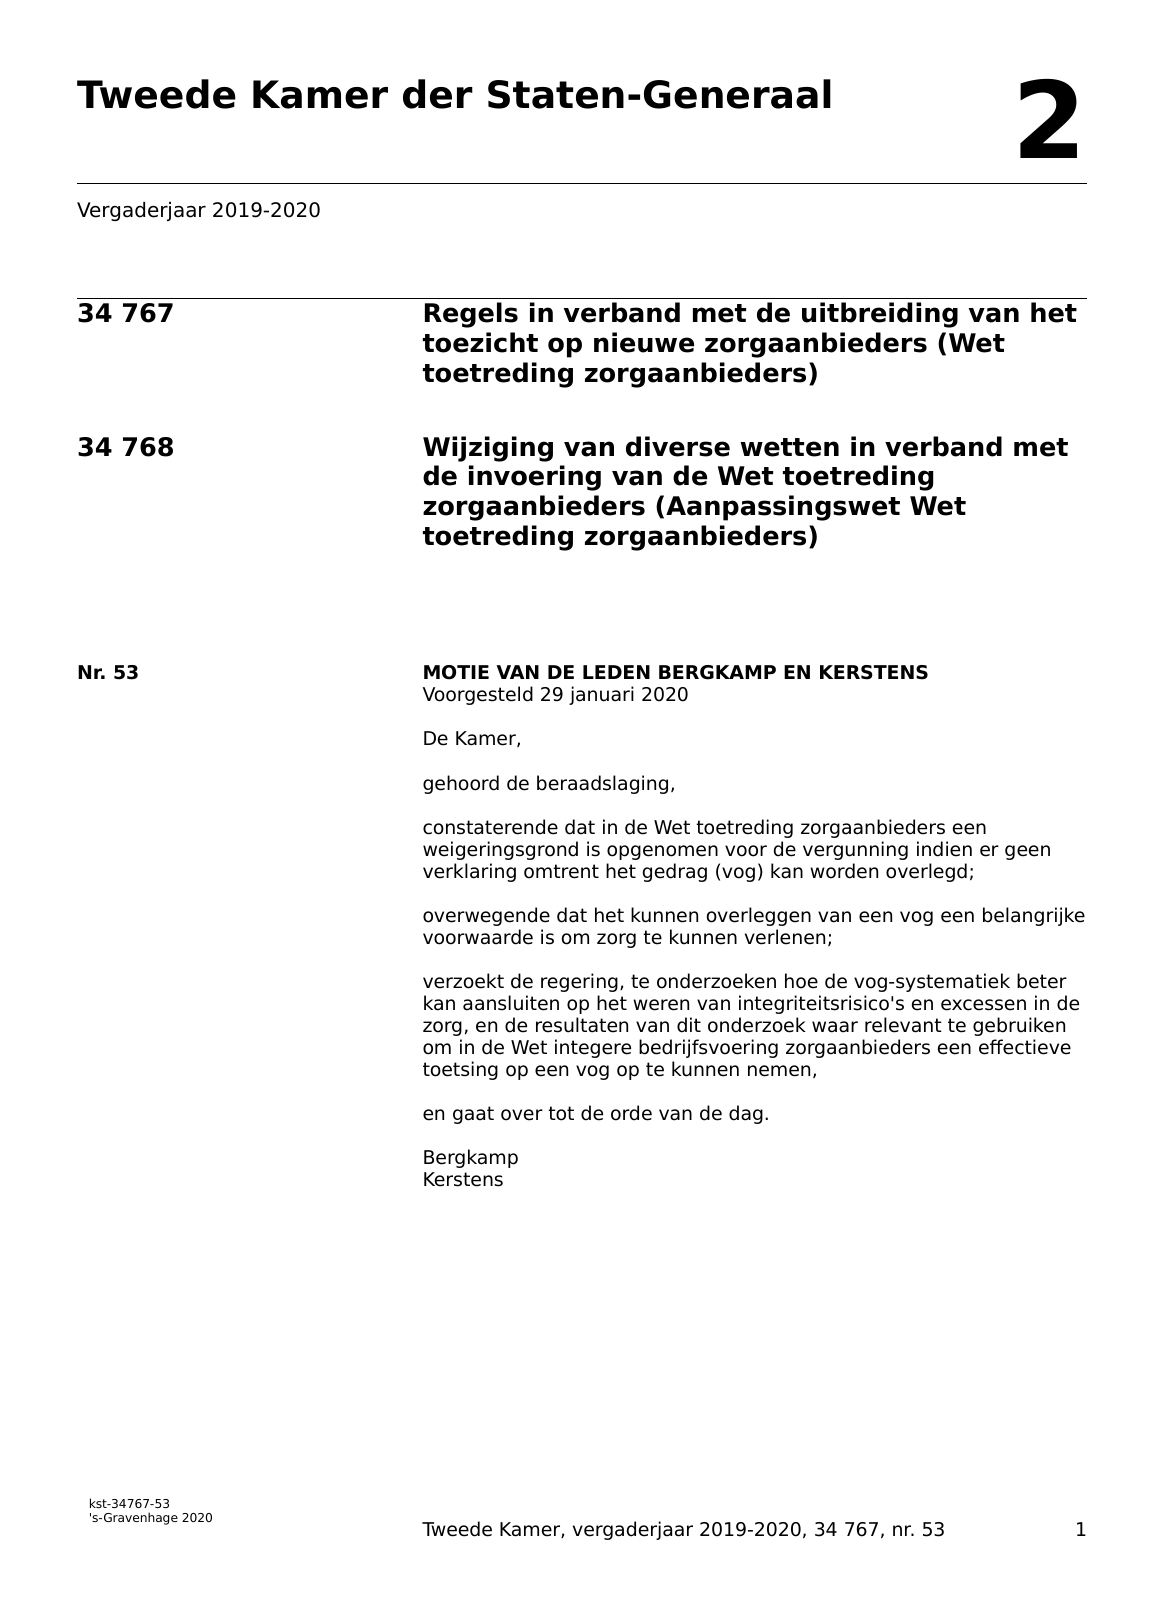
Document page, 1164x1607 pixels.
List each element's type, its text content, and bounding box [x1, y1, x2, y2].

table_header 2 [886, 59, 1087, 183]
text overwegende dat het kunnen overleggen van een vog een belangrijke voorwaarde is om zorg te kunnen verlenen; [422, 905, 1087, 949]
text Bergkamp [422, 1147, 1087, 1169]
subtitle Nr. 53 MOTIE VAN DE LEDEN BERGKAMP EN KERSTENS [77, 662, 1087, 684]
text Voorgesteld 29 januari 2020 [422, 684, 1087, 706]
text verzoekt de regering, te onderzoeken hoe de vog-systematiek beter kan aansluiten op het weren van integriteitsrisico's en excessen in de zorg, en de resultaten van dit onderzoek waar relevant te gebruiken om in de Wet integere bedrijfsvoering zorgaanbieders een effectieve toetsing op een vog op te kunnen nemen, [422, 971, 1087, 1081]
text kst-34767-53 [88, 1497, 323, 1511]
subtitle 34 767 Regels in verband met de uitbreiding van het toezicht op nieuwe zorgaanbieders (Wet toetreding zorgaanbieders) [77, 299, 1087, 388]
text De Kamer, [422, 728, 1087, 750]
subtitle 34 768 Wijziging van diverse wetten in verband met de invoering van de Wet toetreding zorgaanbieders (Aanpassingswet Wet toetreding zorgaanbieders) [77, 432, 1087, 551]
table_cell Vergaderjaar 2019-2020 [77, 184, 1087, 298]
text constaterende dat in de Wet toetreding zorgaanbieders een weigeringsgrond is opgenomen voor de vergunning indien er geen verklaring omtrent het gedrag (vog) kan worden overlegd; [422, 817, 1087, 883]
text 's-Gravenhage 2020 [88, 1511, 323, 1525]
text gehoord de beraadslaging, [422, 772, 1087, 794]
text Kerstens [422, 1169, 1087, 1191]
table_header Tweede Kamer der Staten-Generaal [77, 59, 886, 183]
text en gaat over tot de orde van de dag. [422, 1103, 1087, 1125]
